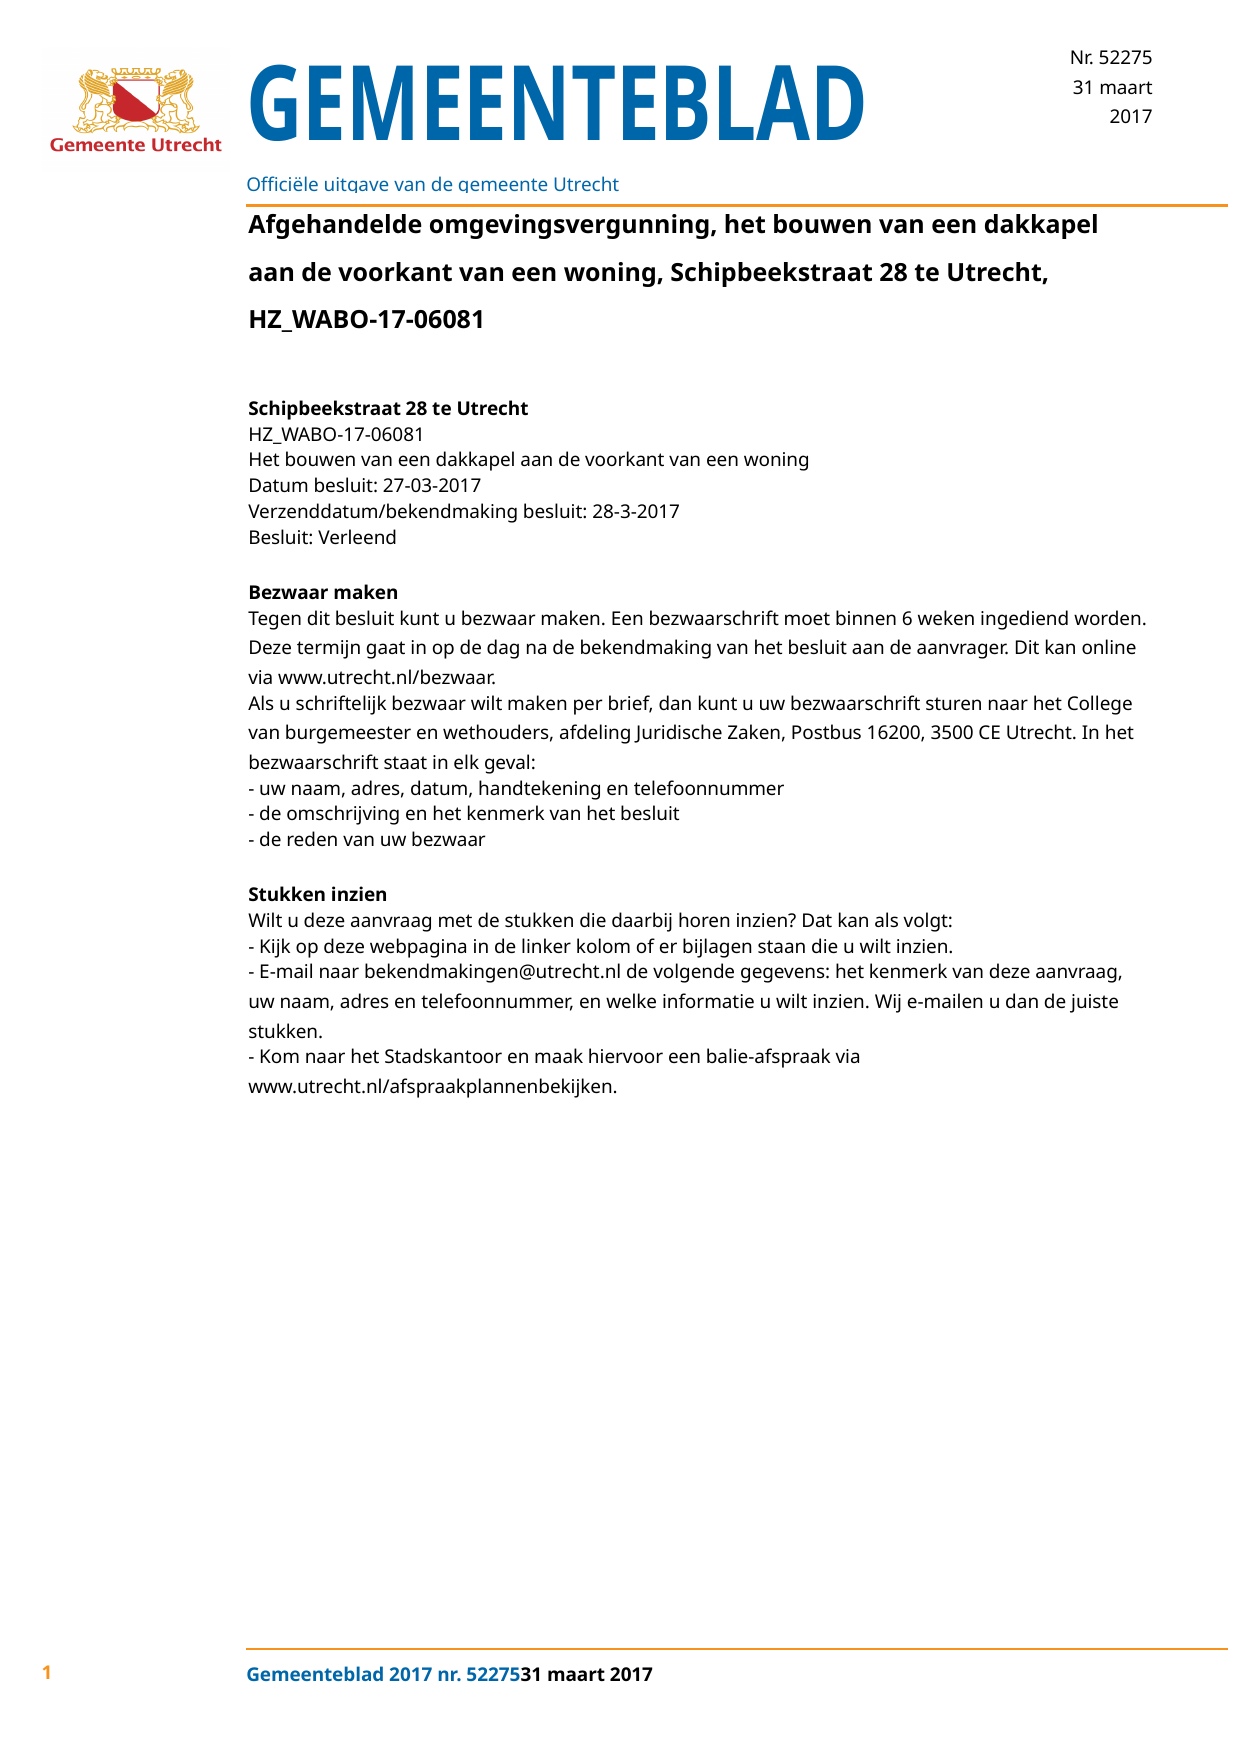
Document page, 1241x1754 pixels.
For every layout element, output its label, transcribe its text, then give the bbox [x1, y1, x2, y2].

table_cell Wilt u deze aanvraag met de stukken die daarbij horen inzien? Dat kan als volgt: [248, 907, 1152, 933]
table_cell Datum besluit: 27-03-2017 [248, 473, 1152, 498]
table_cell - Kom naar het Stadskantoor en maak hiervoor een balie-afspraak via www.utrecht.nl/afspraakplannenbekijken. [248, 1044, 1152, 1099]
table_cell - de reden van uw bezwaar [248, 826, 1152, 881]
text Afgehandelde omgevingsvergunning, het bouwen van een dakkapel aan de voorkant van een woning, Schipbeekstraat 28 te Utrecht, HZ_WABO-17-06081 [248, 207, 1152, 336]
table_cell Stukken inzien [248, 881, 1152, 907]
table_cell - uw naam, adres, datum, handtekening en telefoonnummer [248, 775, 1152, 800]
table_cell Het bouwen van een dakkapel aan de voorkant van een woning [248, 447, 1152, 472]
table_cell Als u schriftelijk bezwaar wilt maken per brief, dan kunt u uw bezwaarschrift sturen naar het College van burgemeester en wethouders, afdeling Juridische Zaken, Postbus 16200, 3500 CE Utrecht. In het bezwaarschrift staat in elk geval: [248, 690, 1152, 775]
table_cell Bezwaar maken [248, 579, 1152, 605]
table_cell - de omschrijving en het kenmerk van het besluit [248, 800, 1152, 826]
table_cell Besluit: Verleend [248, 524, 1152, 579]
table_cell - Kijk op deze webpagina in de linker kolom of er bijlagen staan die u wilt inzien. [248, 933, 1152, 959]
table_header Schipbeekstraat 28 te Utrecht [248, 395, 1152, 421]
table_cell - E-mail naar bekendmakingen@utrecht.nl de volgende gegevens: het kenmerk van deze aanvraag, uw naam, adres en telefoonnummer, en welke informatie u wilt inzien. Wij e-mailen u dan de juiste stukken. [248, 959, 1152, 1043]
table_cell HZ_WABO-17-06081 [248, 421, 1152, 447]
table_cell Tegen dit besluit kunt u bezwaar maken. Een bezwaarschrift moet binnen 6 weken ingediend worden. Deze termijn gaat in op de dag na de bekendmaking van het besluit aan de aanvrager. Dit kan online via www.utrecht.nl/bezwaar. [248, 605, 1152, 690]
table_cell Verzenddatum/bekendmaking besluit: 28-3-2017 [248, 498, 1152, 524]
picture [41, 47, 231, 172]
